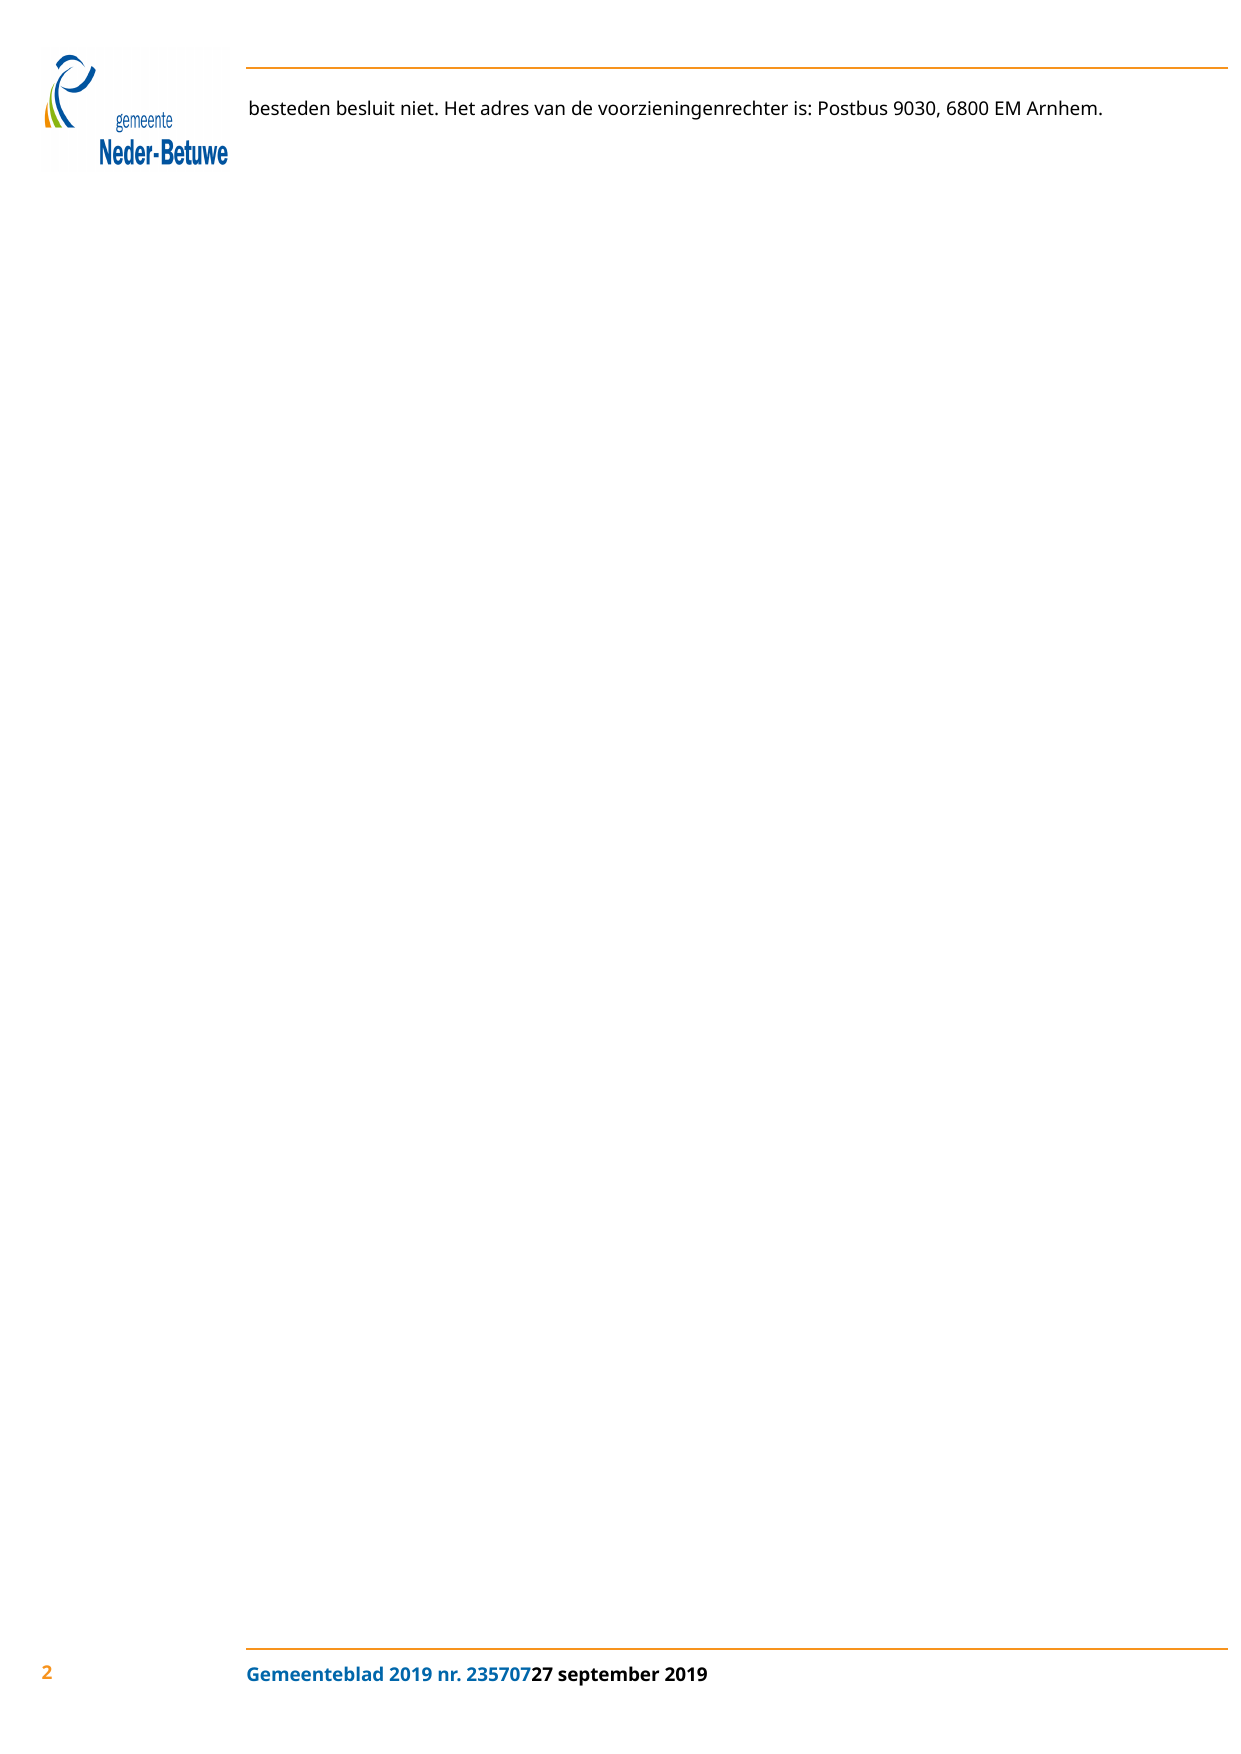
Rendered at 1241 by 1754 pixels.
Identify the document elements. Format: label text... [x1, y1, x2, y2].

text besteden besluit niet. Het adres van de voorzieningenrechter is: Postbus 9030, 6800 EM Arnhem. [248, 95, 1152, 121]
picture [41, 47, 231, 172]
